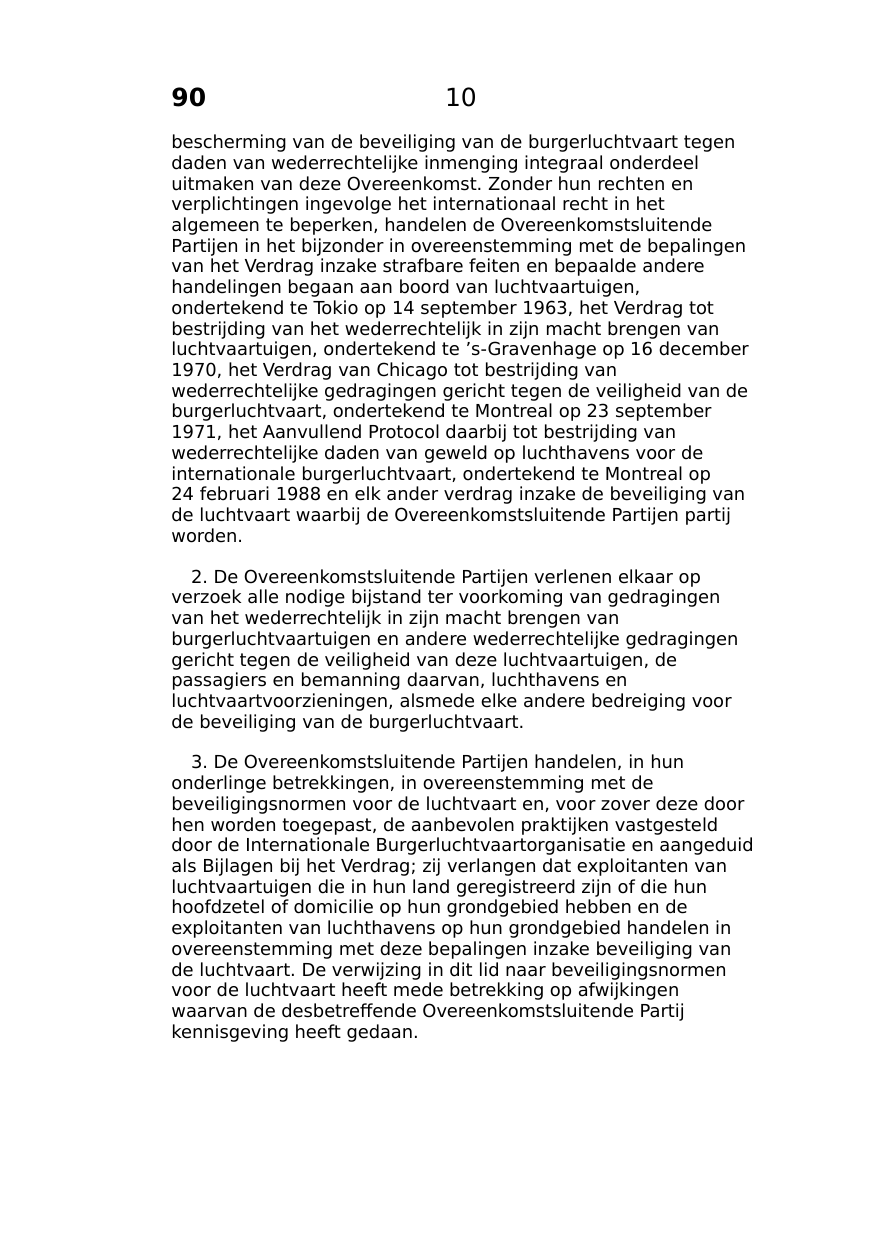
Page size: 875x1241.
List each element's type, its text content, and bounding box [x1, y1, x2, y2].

text 2. De Overeenkomstsluitende Partijen verlenen elkaar op verzoek alle nodige bijstand ter voorkoming van gedragingen van het wederrechtelijk in zijn macht brengen van burgerluchtvaartuigen en andere wederrechtelijke gedragingen gericht tegen de veiligheid van deze luchtvaartuigen, de passagiers en bemanning daarvan, luchthavens en luchtvaartvoorzieningen, alsmede elke andere bedreiging voor de beveiliging van de burgerluchtvaart. [171, 566, 756, 732]
text bescherming van de beveiliging van de burgerluchtvaart tegen daden van wederrechtelijke inmenging integraal onderdeel uitmaken van deze Overeenkomst. Zonder hun rechten en verplichtingen ingevolge het internationaal recht in het algemeen te beperken, handelen de Overeenkomstsluitende Partijen in het bijzonder in overeenstemming met de bepalingen van het Verdrag inzake strafbare feiten en bepaalde andere handelingen begaan aan boord van luchtvaartuigen, ondertekend te Tokio op 14 september 1963, het Verdrag tot bestrijding van het wederrechtelijk in zijn macht brengen van luchtvaartuigen, ondertekend te ’s-Gravenhage op 16 december 1970, het Verdrag van Chicago tot bestrijding van wederrechtelijke gedragingen gericht tegen de veiligheid van de burgerluchtvaart, ondertekend te Montreal op 23 september 1971, het Aanvullend Protocol daarbij tot bestrijding van wederrechtelijke daden van geweld op luchthavens voor de internationale burgerluchtvaart, ondertekend te Montreal op 24 februari 1988 en elk ander verdrag inzake de beveiliging van de luchtvaart waarbij de Overeenkomstsluitende Partijen partij worden. [171, 132, 756, 546]
text 3. De Overeenkomstsluitende Partijen handelen, in hun onderlinge betrekkingen, in overeenstemming met de beveiligingsnormen voor de luchtvaart en, voor zover deze door hen worden toegepast, de aanbevolen praktijken vastgesteld door de Internationale Burgerluchtvaartorganisatie en aangeduid als Bijlagen bij het Verdrag; zij verlangen dat exploitanten van luchtvaartuigen die in hun land geregistreerd zijn of die hun hoofdzetel of domicilie op hun grondgebied hebben en de exploitanten van luchthavens op hun grondgebied handelen in overeenstemming met deze bepalingen inzake beveiliging van de luchtvaart. De verwijzing in dit lid naar beveiligingsnormen voor de luchtvaart heeft mede betrekking op afwijkingen waarvan de desbetreffende Overeenkomstsluitende Partij kennisgeving heeft gedaan. [171, 752, 756, 1042]
